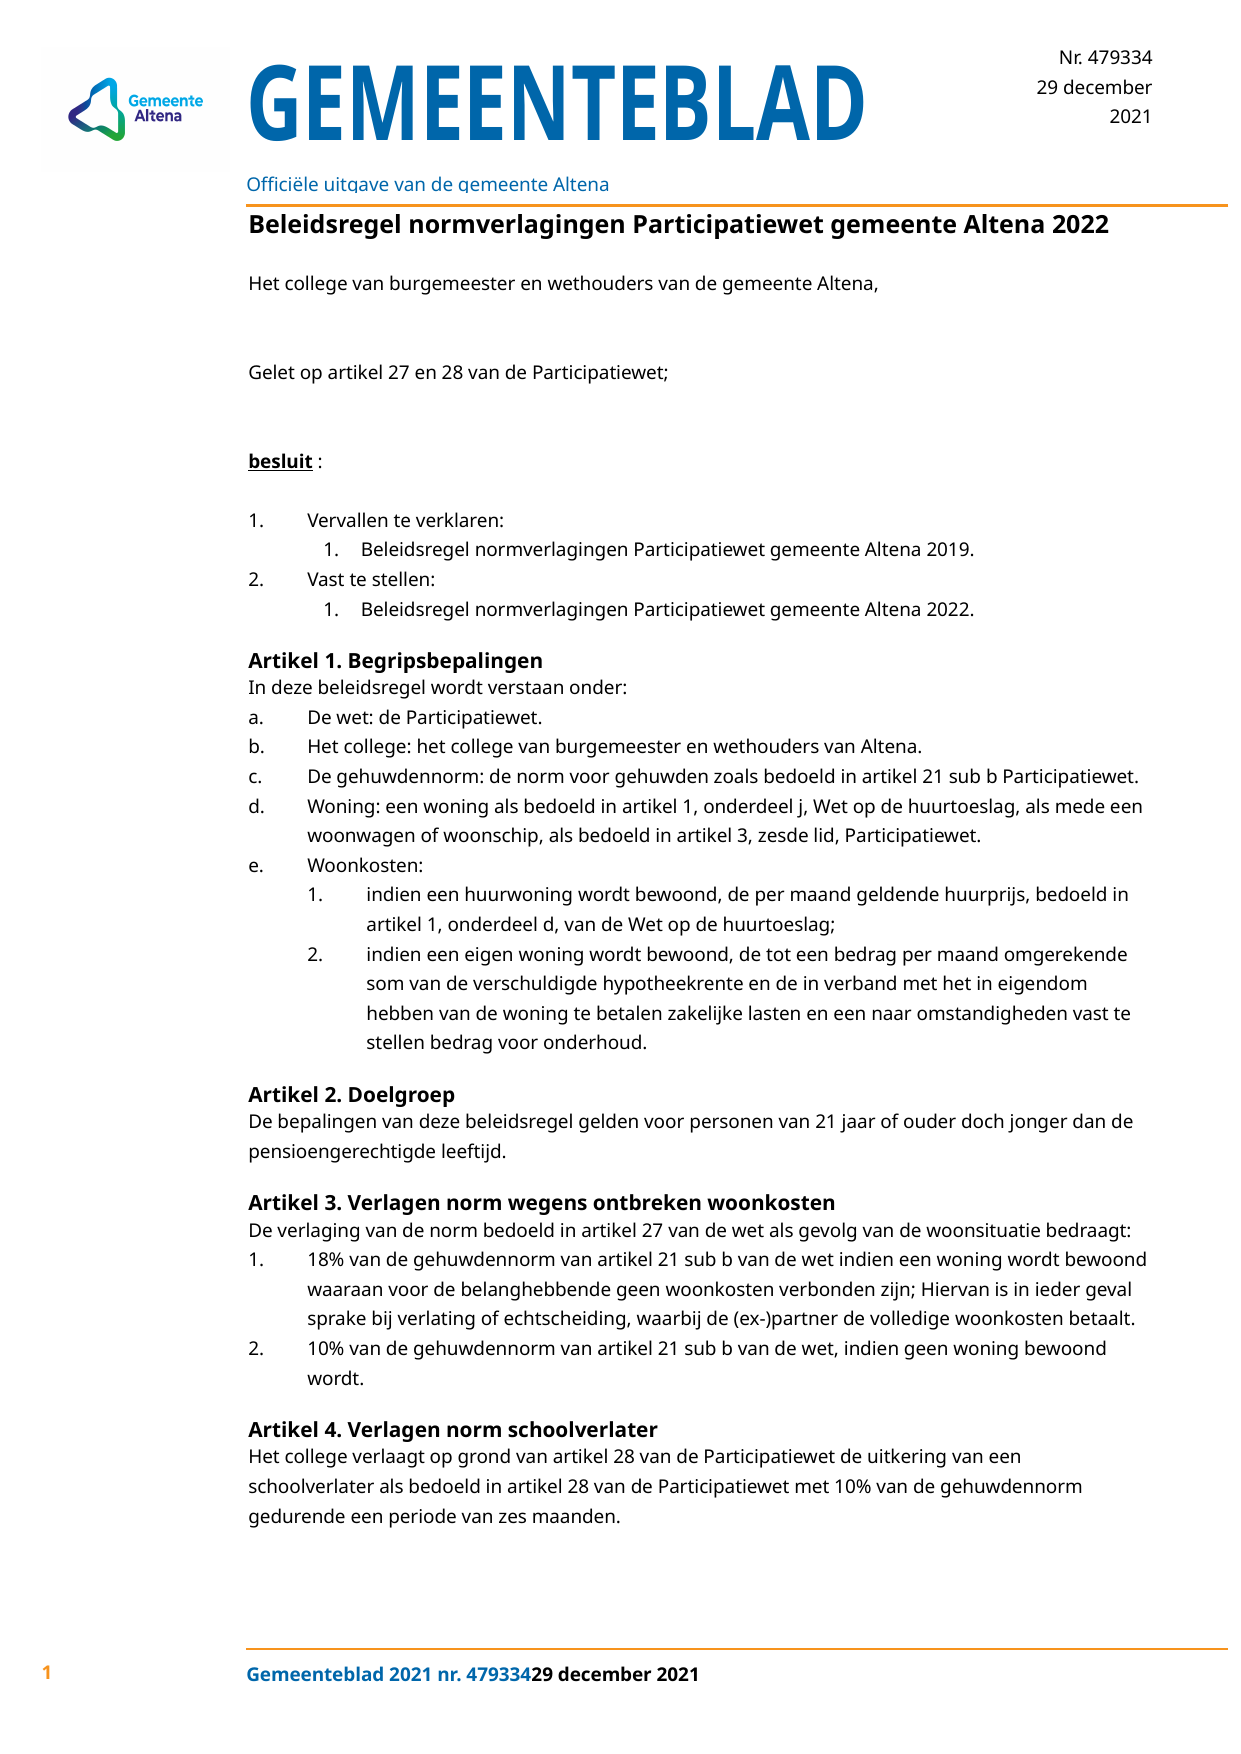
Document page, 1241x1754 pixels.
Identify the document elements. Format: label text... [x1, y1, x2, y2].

text Artikel 3. Verlagen norm wegens ontbreken woonkosten [248, 1188, 1152, 1217]
text Artikel 4. Verlagen norm schoolverlater [248, 1415, 1152, 1444]
list De gehuwdennorm: de norm voor gehuwden zoals bedoeld in artikel 21 sub b Participatiewet. [248, 763, 1152, 789]
text Artikel 2. Doelgroep [248, 1080, 1152, 1108]
text Beleidsregel normverlagingen Participatiewet gemeente Altena 2022 [248, 207, 1152, 241]
list indien een huurwoning wordt bewoond, de per maand geldende huurprijs, bedoeld in artikel 1, onderdeel d, van de Wet op de huurtoeslag; [307, 882, 1152, 937]
list Woonkosten: [248, 852, 1152, 878]
list Beleidsregel normverlagingen Participatiewet gemeente Altena 2019. [323, 537, 1152, 562]
text Het college verlaagt op grond van artikel 28 van de Participatiewet de uitkering van een schoolverlater als bedoeld in artikel 28 van de Participatiewet met 10% van de gehuwdennorm gedurende een periode van zes maanden. [248, 1444, 1152, 1528]
list 18% van de gehuwdennorm van artikel 21 sub b van de wet indien een woning wordt bewoond waaraan voor de belanghebbende geen woonkosten verbonden zijn; Hiervan is in ieder geval sprake bij verlating of echtscheiding, waarbij de (ex-)partner de volledige woonkosten betaalt. [248, 1246, 1152, 1331]
list 10% van de gehuwdennorm van artikel 21 sub b van de wet, indien geen woning bewoond wordt. [248, 1335, 1152, 1391]
list indien een eigen woning wordt bewoond, de tot een bedrag per maand omgerekende som van de verschuldigde hypotheekrente en de in verband met het in eigendom hebben van de woning te betalen zakelijke lasten en een naar omstandigheden vast te stellen bedrag voor onderhoud. [307, 941, 1152, 1055]
text De bepalingen van deze beleidsregel gelden voor personen van 21 jaar of ouder doch jonger dan de pensioengerechtigde leeftijd. [248, 1108, 1152, 1164]
text De verlaging van de norm bedoeld in artikel 27 van de wet als gevolg van de woonsituatie bedraagt: [248, 1217, 1152, 1243]
list Vast te stellen: [248, 566, 1152, 592]
text Artikel 1. Begripsbepalingen [248, 646, 1152, 674]
text Het college van burgemeester en wethouders van de gemeente Altena, [248, 270, 1152, 296]
picture [41, 47, 231, 172]
text Gelet op artikel 27 en 28 van de Participatiewet; [248, 359, 1152, 385]
list Woning: een woning als bedoeld in artikel 1, onderdeel j, Wet op de huurtoeslag, als mede een woonwagen of woonschip, als bedoeld in artikel 3, zesde lid, Participatiewet. [248, 793, 1152, 848]
list Vervallen te verklaren: [248, 507, 1152, 533]
text besluit : [248, 448, 1152, 473]
text In deze beleidsregel wordt verstaan onder: [248, 674, 1152, 700]
list Beleidsregel normverlagingen Participatiewet gemeente Altena 2022. [323, 596, 1152, 621]
list De wet: de Participatiewet. [248, 704, 1152, 730]
list Het college: het college van burgemeester en wethouders van Altena. [248, 734, 1152, 759]
